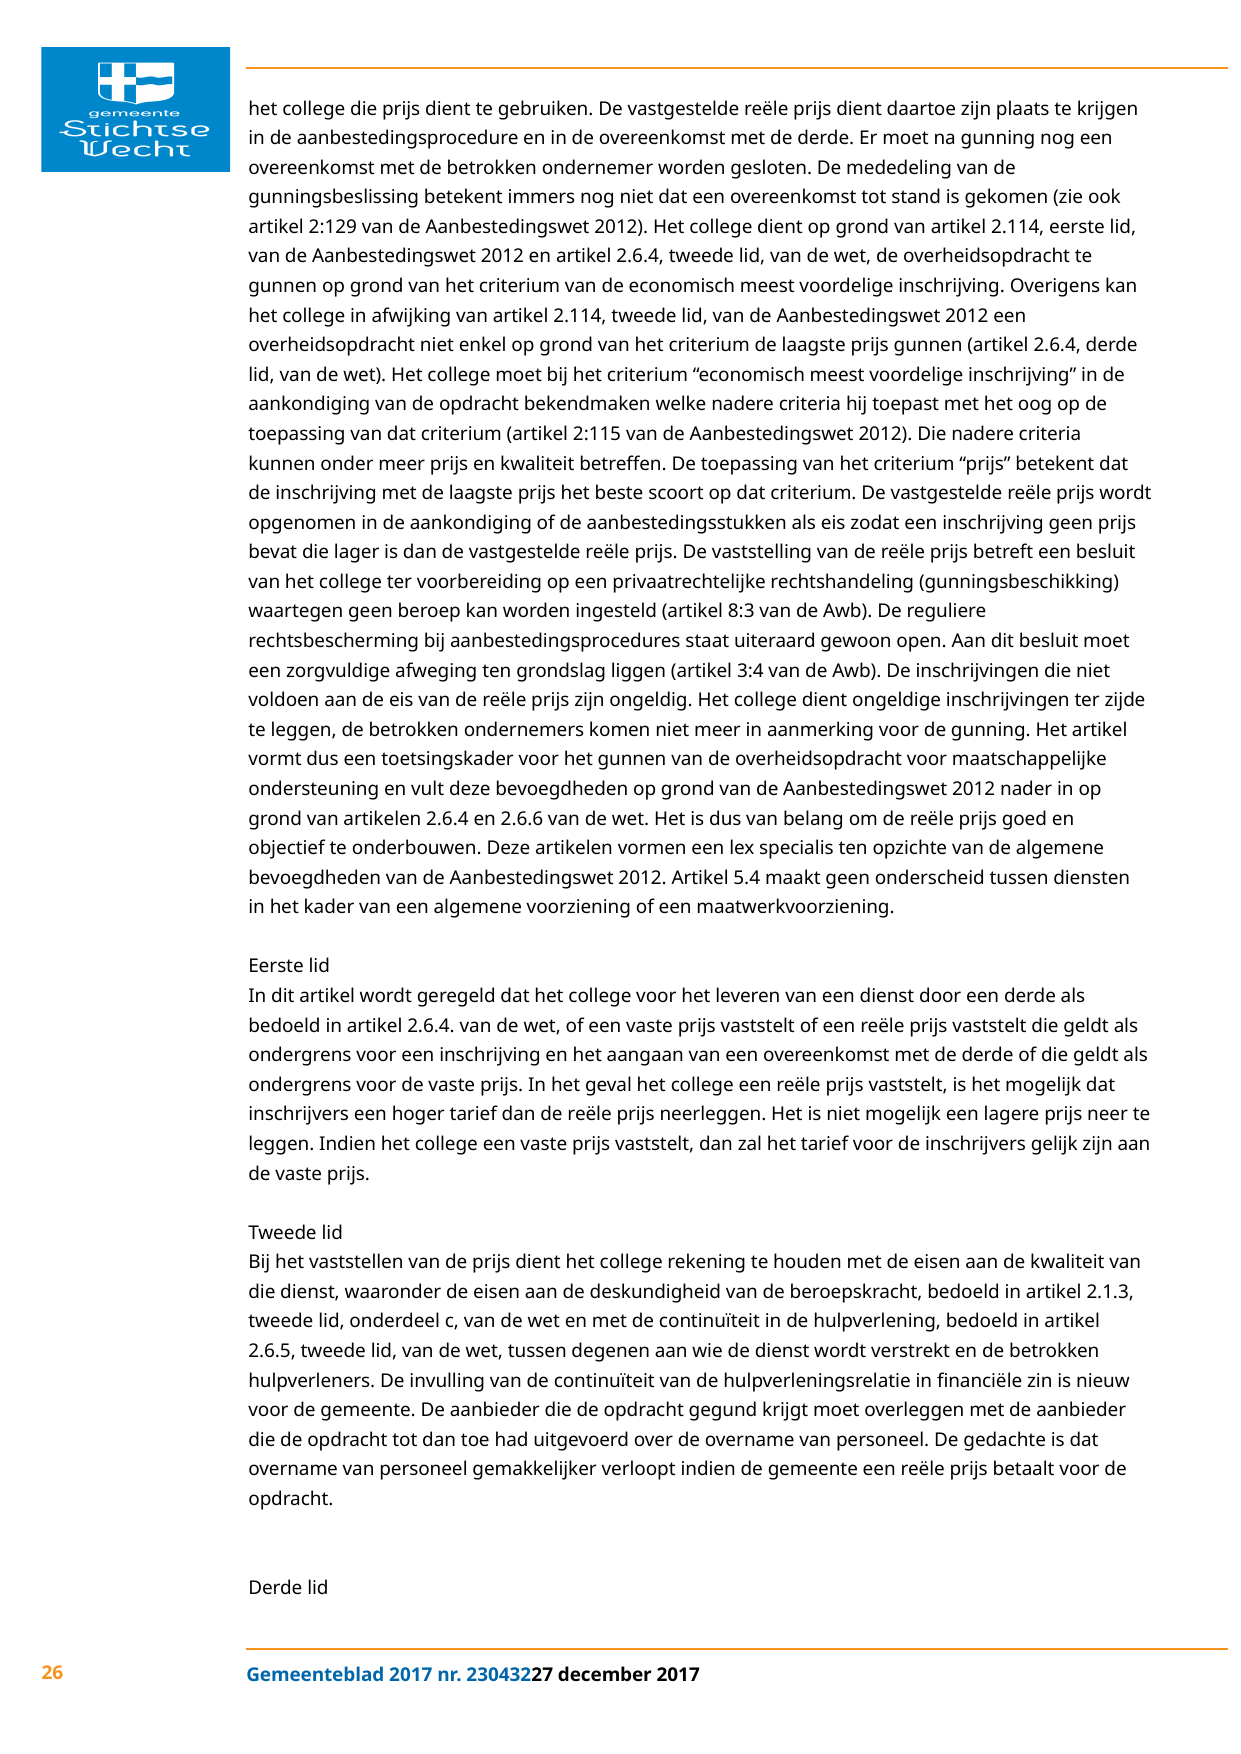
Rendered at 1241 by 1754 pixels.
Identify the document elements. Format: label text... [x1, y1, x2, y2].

text het college die prijs dient te gebruiken. De vastgestelde reële prijs dient daartoe zijn plaats te krijgen in de aanbestedingsprocedure en in de overeenkomst met de derde. Er moet na gunning nog een overeenkomst met de betrokken ondernemer worden gesloten. De mededeling van de gunningsbeslissing betekent immers nog niet dat een overeenkomst tot stand is gekomen (zie ook artikel 2:129 van de Aanbestedingswet 2012). Het college dient op grond van artikel 2.114, eerste lid, van de Aanbestedingswet 2012 en artikel 2.6.4, tweede lid, van de wet, de overheidsopdracht te gunnen op grond van het criterium van de economisch meest voordelige inschrijving. Overigens kan het college in afwijking van artikel 2.114, tweede lid, van de Aanbestedingswet 2012 een overheidsopdracht niet enkel op grond van het criterium de laagste prijs gunnen (artikel 2.6.4, derde lid, van de wet). Het college moet bij het criterium “economisch meest voordelige inschrijving” in de aankondiging van de opdracht bekendmaken welke nadere criteria hij toepast met het oog op de toepassing van dat criterium (artikel 2:115 van de Aanbestedingswet 2012). Die nadere criteria kunnen onder meer prijs en kwaliteit betreffen. De toepassing van het criterium “prijs” betekent dat de inschrijving met de laagste prijs het beste scoort op dat criterium. De vastgestelde reële prijs wordt opgenomen in de aankondiging of de aanbestedingsstukken als eis zodat een inschrijving geen prijs bevat die lager is dan de vastgestelde reële prijs. De vaststelling van de reële prijs betreft een besluit van het college ter voorbereiding op een privaatrechtelijke rechtshandeling (gunningsbeschikking) waartegen geen beroep kan worden ingesteld (artikel 8:3 van de Awb). De reguliere rechtsbescherming bij aanbestedingsprocedures staat uiteraard gewoon open. Aan dit besluit moet een zorgvuldige afweging ten grondslag liggen (artikel 3:4 van de Awb). De inschrijvingen die niet voldoen aan de eis van de reële prijs zijn ongeldig. Het college dient ongeldige inschrijvingen ter zijde te leggen, de betrokken ondernemers komen niet meer in aanmerking voor de gunning. Het artikel vormt dus een toetsingskader voor het gunnen van de overheidsopdracht voor maatschappelijke ondersteuning en vult deze bevoegdheden op grond van de Aanbestedingswet 2012 nader in op grond van artikelen 2.6.4 en 2.6.6 van de wet. Het is dus van belang om de reële prijs goed en objectief te onderbouwen. Deze artikelen vormen een lex specialis ten opzichte van de algemene bevoegdheden van de Aanbestedingswet 2012. Artikel 5.4 maakt geen onderscheid tussen diensten in het kader van een algemene voorziening of een maatwerkvoorziening. [248, 95, 1152, 919]
text Bij het vaststellen van de prijs dient het college rekening te houden met de eisen aan de kwaliteit van die dienst, waaronder de eisen aan de deskundigheid van de beroepskracht, bedoeld in artikel 2.1.3, tweede lid, onderdeel c, van de wet en met de continuïteit in de hulpverlening, bedoeld in artikel 2.6.5, tweede lid, van de wet, tussen degenen aan wie de dienst wordt verstrekt en de betrokken hulpverleners. De invulling van de continuïteit van de hulpverleningsrelatie in financiële zin is nieuw voor de gemeente. De aanbieder die de opdracht gegund krijgt moet overleggen met de aanbieder die de opdracht tot dan toe had uitgevoerd over de overname van personeel. De gedachte is dat overname van personeel gemakkelijker verloopt indien de gemeente een reële prijs betaalt voor de opdracht. [248, 1248, 1152, 1511]
picture [137, 63, 174, 103]
text Tweede lid [248, 1219, 1152, 1245]
text Derde lid [248, 1574, 1152, 1600]
text In dit artikel wordt geregeld dat het college voor het leveren van een dienst door een derde als bedoeld in artikel 2.6.4. van de wet, of een vaste prijs vaststelt of een reële prijs vaststelt die geldt als ondergrens voor een inschrijving en het aangaan van een overeenkomst met de derde of die geldt als ondergrens voor de vaste prijs. In het geval het college een reële prijs vaststelt, is het mogelijk dat inschrijvers een hoger tarief dan de reële prijs neerleggen. Het is niet mogelijk een lagere prijs neer te leggen. Indien het college een vaste prijs vaststelt, dan zal het tarief voor de inschrijvers gelijk zijn aan de vaste prijs. [248, 982, 1152, 1186]
picture [99, 63, 135, 101]
text Eerste lid [248, 953, 1152, 978]
